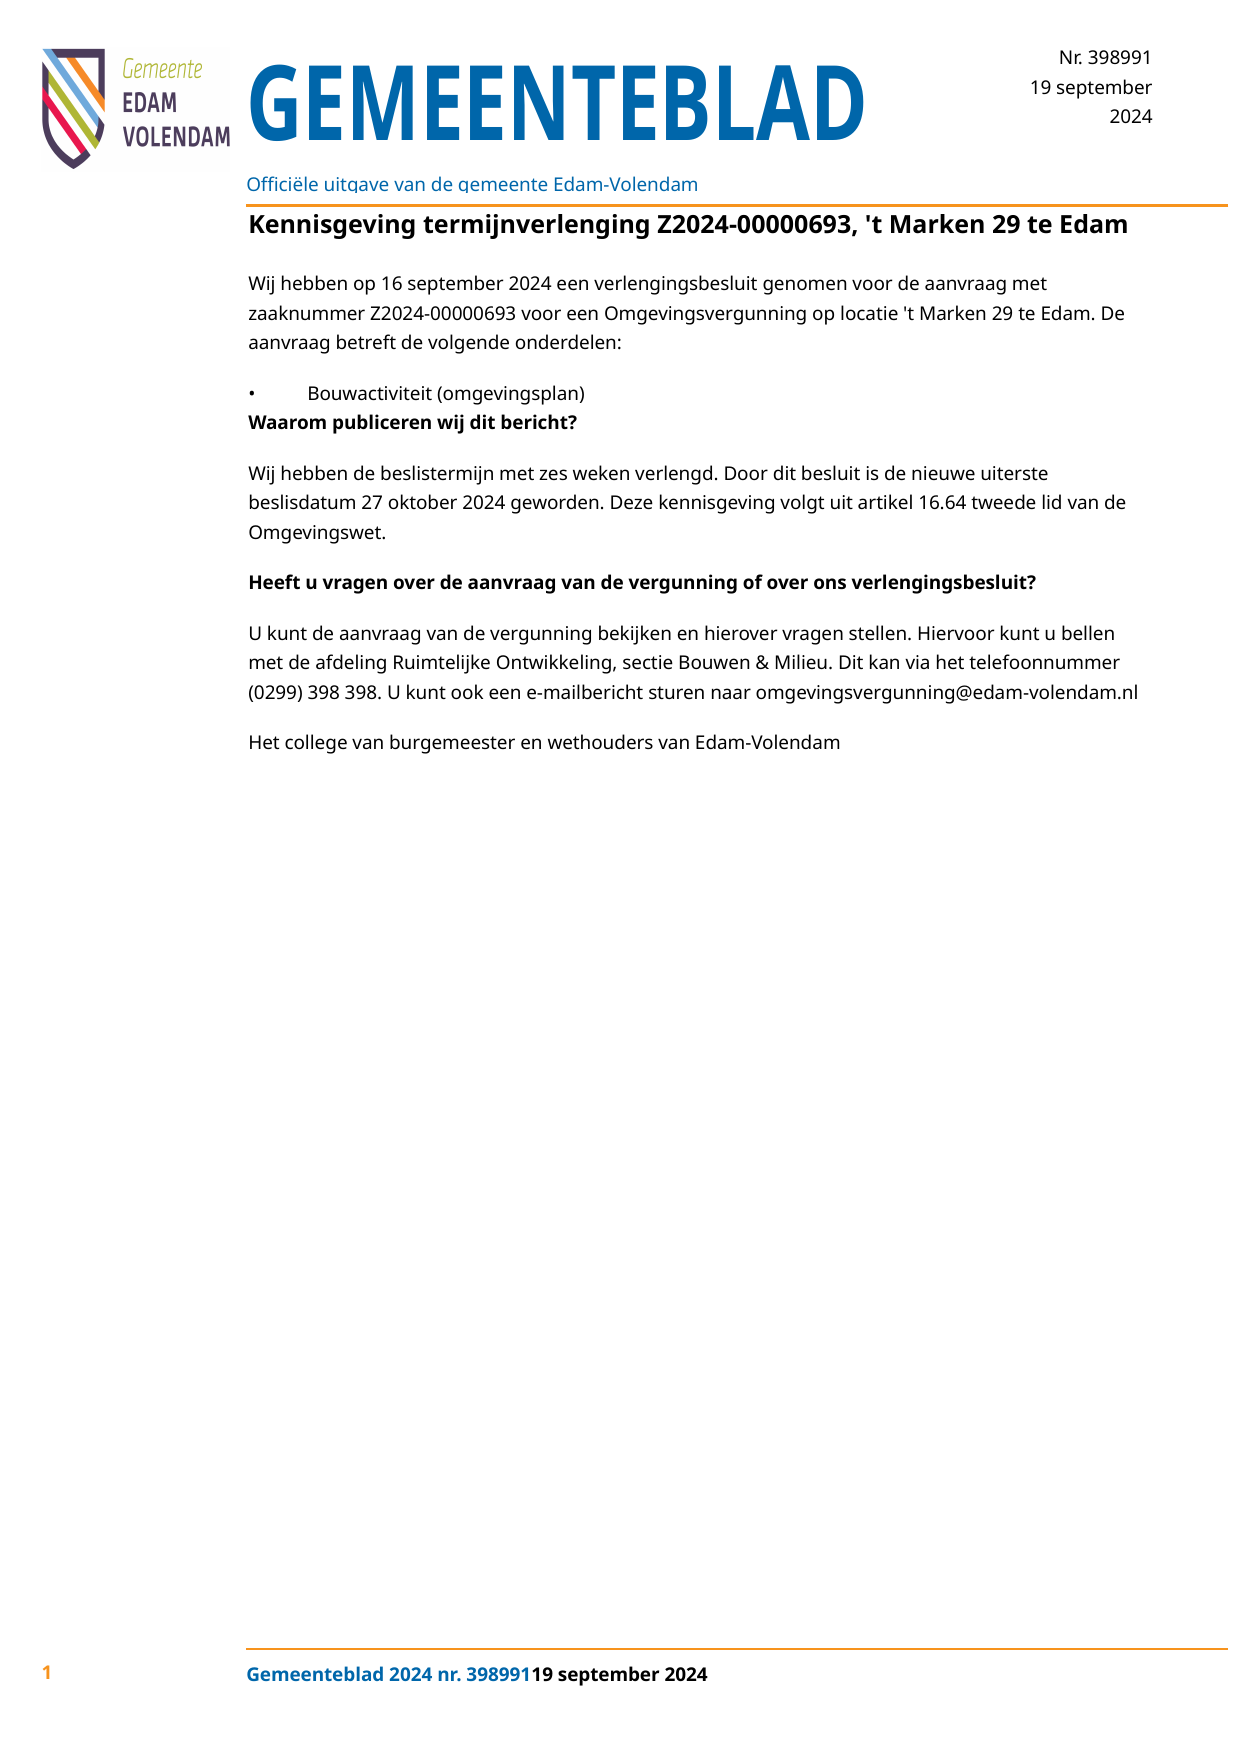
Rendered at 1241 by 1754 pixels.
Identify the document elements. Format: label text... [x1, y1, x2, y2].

text Het college van burgemeester en wethouders van Edam-Volendam [248, 729, 1152, 755]
text Wij hebben de beslistermijn met zes weken verlengd. Door dit besluit is de nieuwe uiterste beslisdatum 27 oktober 2024 geworden. Deze kennisgeving volgt uit artikel 16.64 tweede lid van de Omgevingswet. [248, 460, 1152, 545]
text Heeft u vragen over de aanvraag van de vergunning of over ons verlengingsbesluit? [248, 569, 1152, 595]
text Kennisgeving termijnverlenging Z2024-00000693, 't Marken 29 te Edam [248, 207, 1152, 241]
text Wij hebben op 16 september 2024 een verlengingsbesluit genomen voor de aanvraag met zaaknummer Z2024-00000693 voor een Omgevingsvergunning op locatie 't Marken 29 te Edam. De aanvraag betreft de volgende onderdelen: [248, 270, 1152, 355]
list Bouwactiviteit (omgevingsplan) [248, 380, 1152, 406]
picture [41, 47, 231, 172]
text U kunt de aanvraag van de vergunning bekijken en hierover vragen stellen. Hiervoor kunt u bellen met de afdeling Ruimtelijke Ontwikkeling, sectie Bouwen & Milieu. Dit kan via het telefoonnummer (0299) 398 398. U kunt ook een e-mailbericht sturen naar omgevingsvergunning@edam-volendam.nl [248, 620, 1152, 705]
text Waarom publiceren wij dit bericht? [248, 409, 1152, 435]
